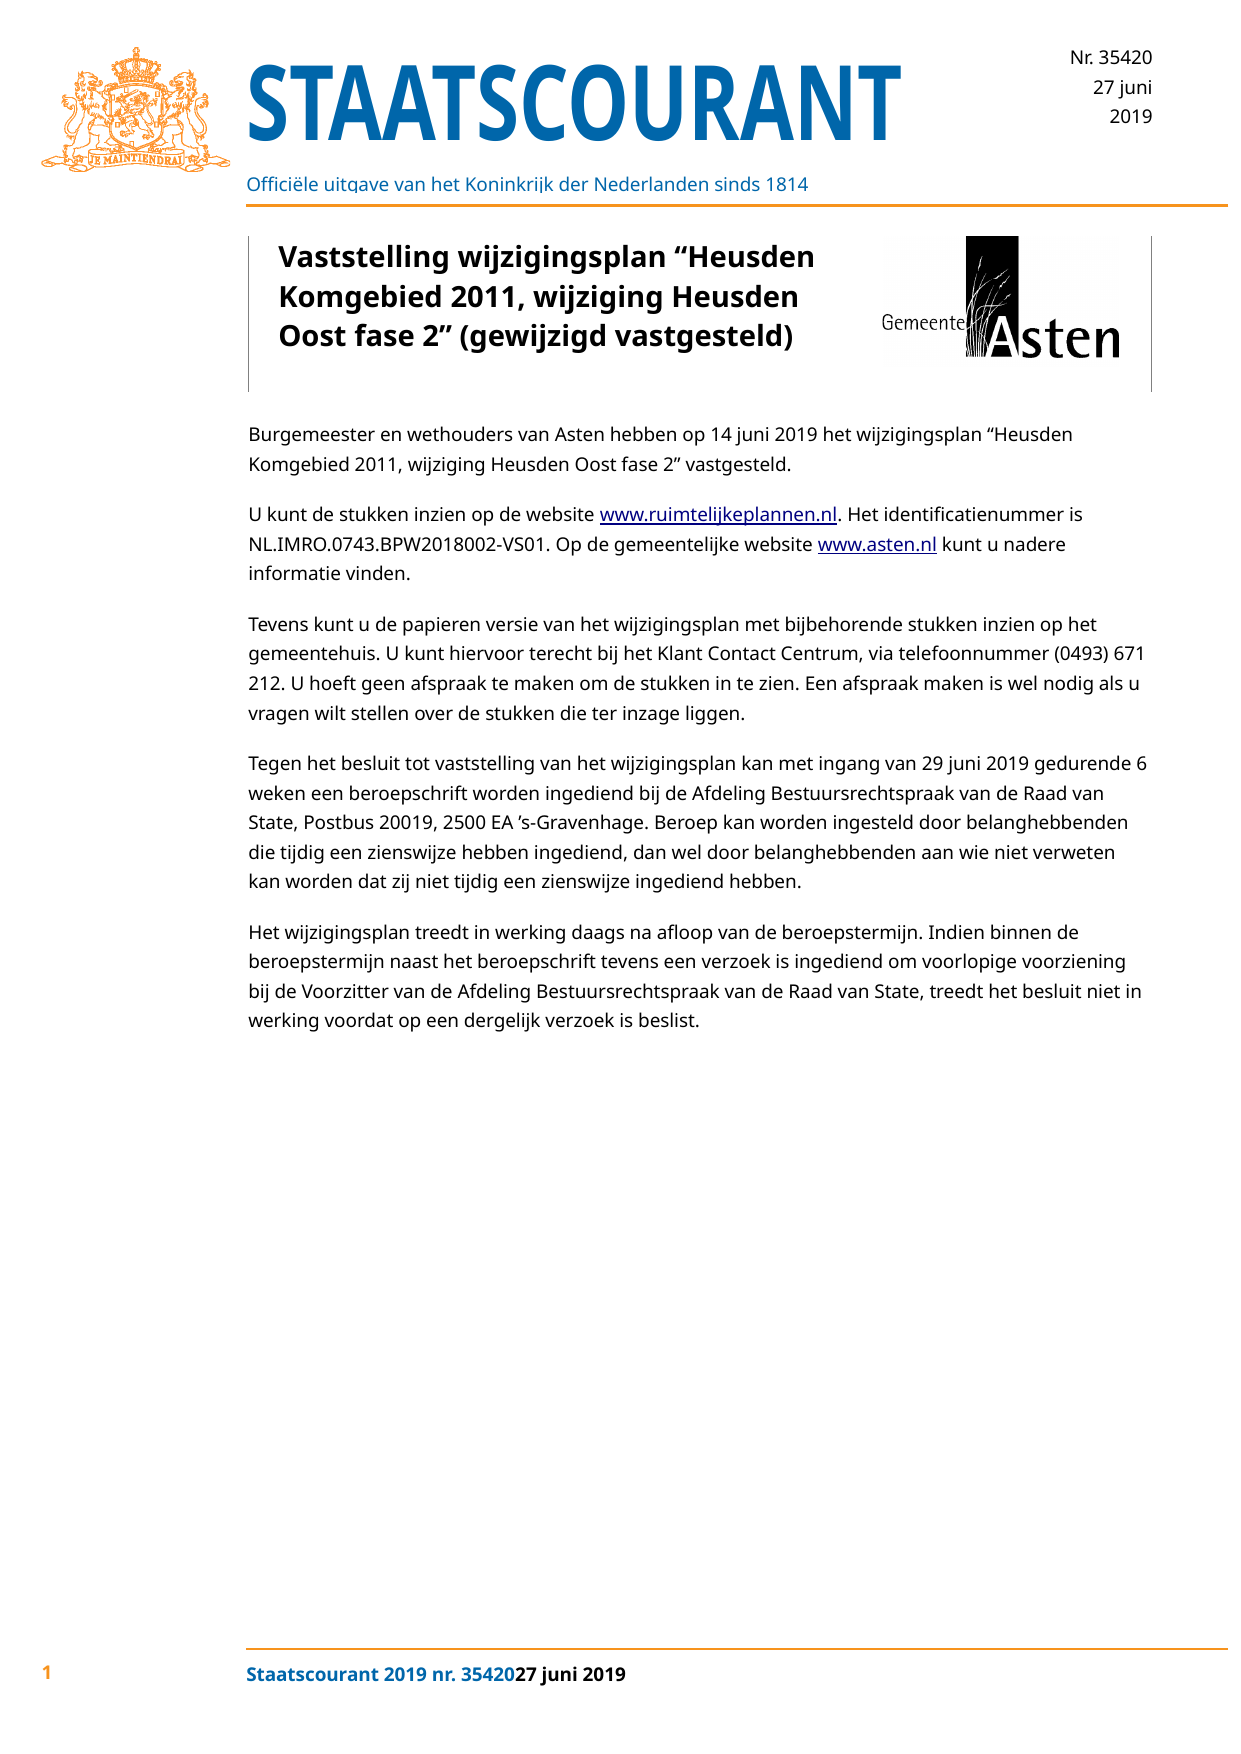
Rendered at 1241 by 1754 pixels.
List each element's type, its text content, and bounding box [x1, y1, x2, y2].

picture [41, 47, 231, 172]
text Het wijzigingsplan treedt in werking daags na afloop van de beroepstermijn. Indien binnen de beroepstermijn naast het beroepschrift tevens een verzoek is ingediend om voorlopige voorziening bij de Voorzitter van de Afdeling Bestuursrechtspraak van de Raad van State, treedt het besluit niet in werking voordat op een dergelijk verzoek is beslist. [248, 919, 1152, 1033]
text Burgemeester en wethouders van Asten hebben op 14 juni 2019 het wijzigingsplan “Heusden Komgebied 2011, wijziging Heusden Oost fase 2” vastgesteld. [248, 421, 1152, 477]
picture [882, 236, 1119, 367]
text U kunt de stukken inzien op de website www.ruimtelijkeplannen.nl. Het identificatienummer is NL.IMRO.0743.BPW2018002-VS01. Op de gemeentelijke website www.asten.nl kunt u nadere informatie vinden. [248, 501, 1152, 586]
table_header Vaststelling wijzigingsplan “Heusden Komgebied 2011, wijziging Heusden Oost fase 2” (gewijzigd vastgesteld) [249, 236, 850, 392]
text Tevens kunt u de papieren versie van het wijzigingsplan met bijbehorende stukken inzien op het gemeentehuis. U kunt hiervoor terecht bij het Klant Contact Centrum, via telefoonnummer (0493) 671 212. U hoeft geen afspraak te maken om de stukken in te zien. Een afspraak maken is wel nodig als u vragen wilt stellen over de stukken die ter inzage liggen. [248, 611, 1152, 725]
text Tegen het besluit tot vaststelling van het wijzigingsplan kan met ingang van 29 juni 2019 gedurende 6 weken een beroepschrift worden ingediend bij de Afdeling Bestuursrechtspraak van de Raad van State, Postbus 20019, 2500 EA ’s-Gravenhage. Beroep kan worden ingesteld door belanghebbenden die tijdig een zienswijze hebben ingediend, dan wel door belanghebbenden aan wie niet verweten kan worden dat zij niet tijdig een zienswijze ingediend hebben. [248, 750, 1152, 894]
table_header [850, 236, 1151, 392]
